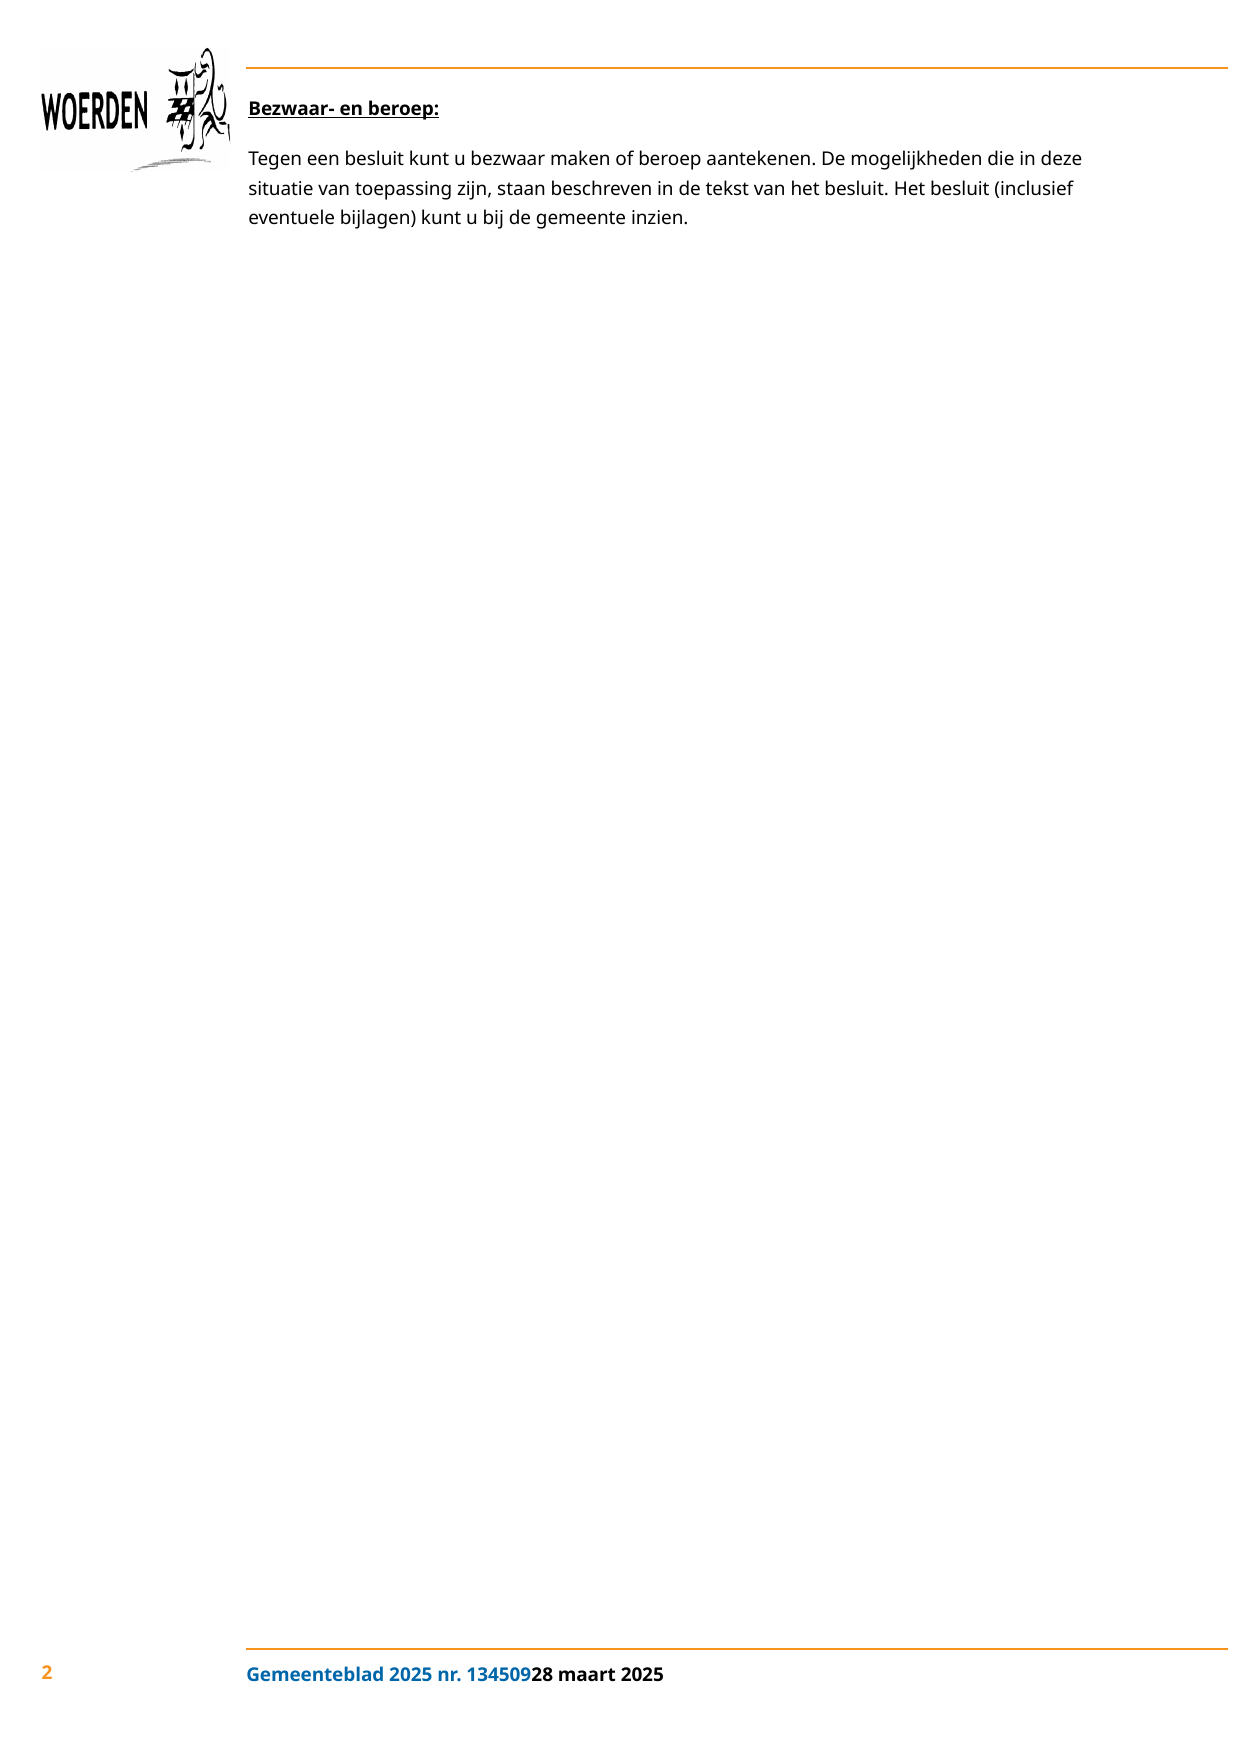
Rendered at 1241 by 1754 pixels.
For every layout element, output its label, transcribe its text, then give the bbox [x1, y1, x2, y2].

picture [41, 47, 231, 172]
text Bezwaar- en beroep: [248, 95, 1152, 121]
text Tegen een besluit kunt u bezwaar maken of beroep aantekenen. De mogelijkheden die in deze situatie van toepassing zijn, staan beschreven in de tekst van het besluit. Het besluit (inclusief eventuele bijlagen) kunt u bij de gemeente inzien. [248, 145, 1152, 230]
